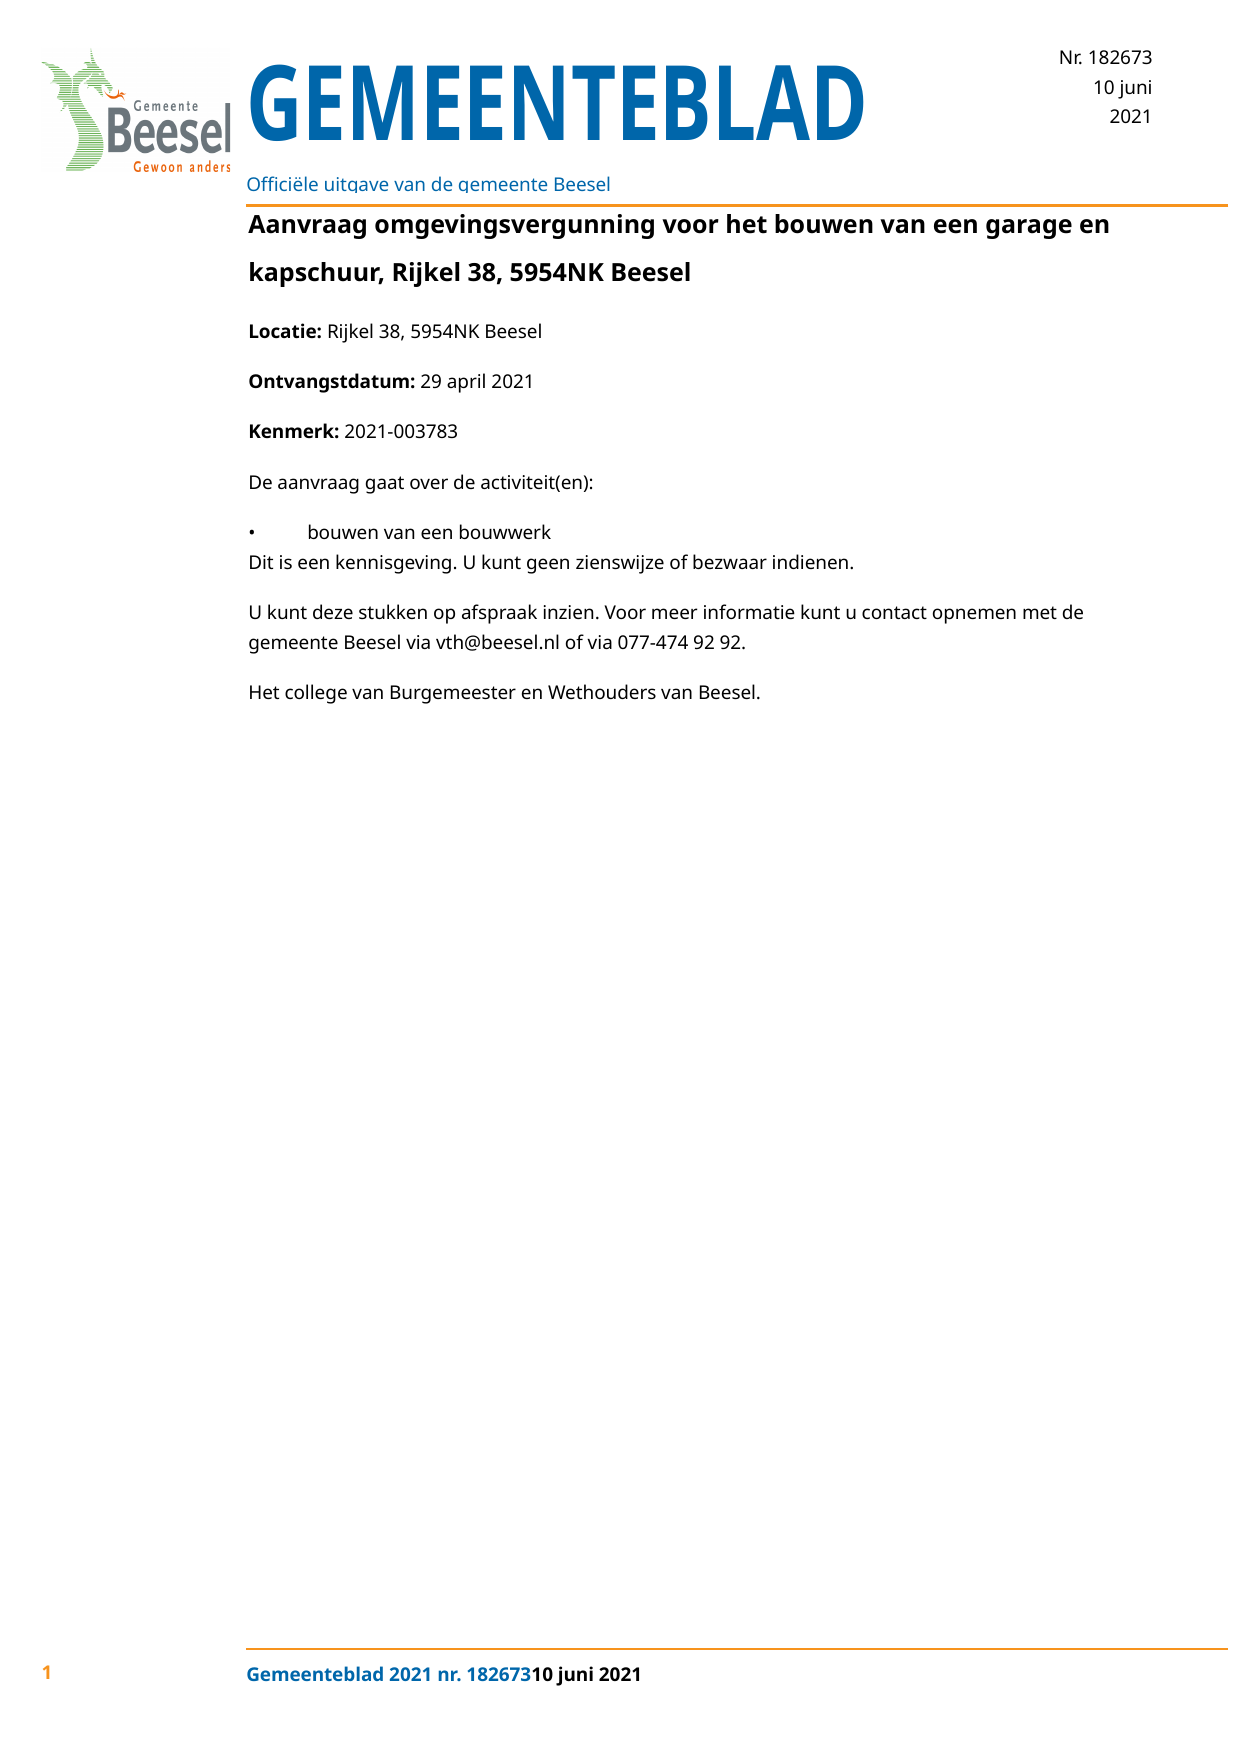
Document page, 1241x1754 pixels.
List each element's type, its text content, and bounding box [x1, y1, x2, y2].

text Aanvraag omgevingsvergunning voor het bouwen van een garage en kapschuur, Rijkel 38, 5954NK Beesel [248, 207, 1152, 288]
text Het college van Burgemeester en Wethouders van Beesel. [248, 679, 1152, 705]
text Locatie: Rijkel 38, 5954NK Beesel [248, 318, 1152, 344]
picture [41, 47, 231, 172]
text Dit is een kennisgeving. U kunt geen zienswijze of bezwaar indienen. [248, 549, 1152, 575]
text U kunt deze stukken op afspraak inzien. Voor meer informatie kunt u contact opnemen met de gemeente Beesel via vth@beesel.nl of via 077-474 92 92. [248, 599, 1152, 655]
text Kenmerk: 2021-003783 [248, 419, 1152, 444]
text De aanvraag gaat over de activiteit(en): [248, 469, 1152, 495]
list bouwen van een bouwwerk [248, 519, 1152, 545]
text Ontvangstdatum: 29 april 2021 [248, 368, 1152, 394]
